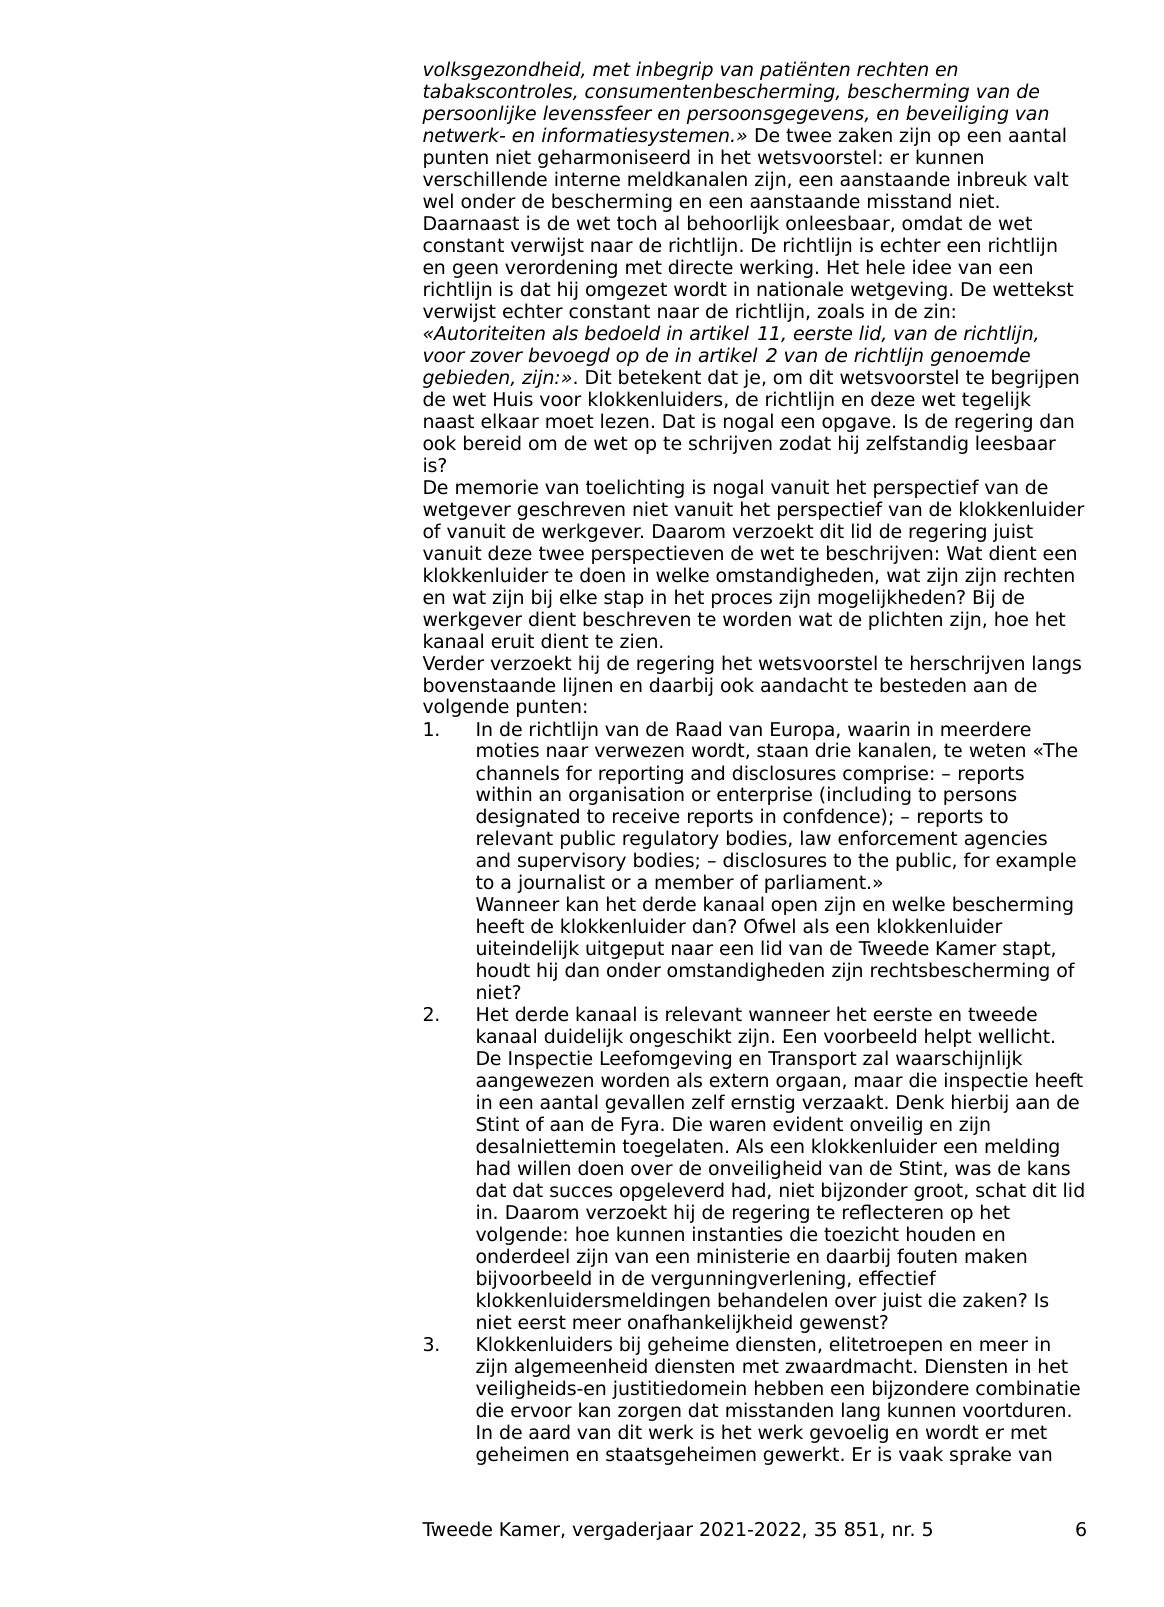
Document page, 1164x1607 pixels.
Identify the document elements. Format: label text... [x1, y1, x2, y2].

text 3. Klokkenluiders bij geheime diensten, elitetroepen en meer in zijn algemeenheid diensten met zwaardmacht. Diensten in het veiligheids-en justitiedomein hebben een bijzondere combinatie die ervoor kan zorgen dat misstanden lang kunnen voortduren. In de aard van dit werk is het werk gevoelig en wordt er met geheimen en staatsgeheimen gewerkt. Er is vaak sprake van [422, 1334, 1087, 1466]
text De memorie van toelichting is nogal vanuit het perspectief van de wetgever geschreven niet vanuit het perspectief van de klokkenluider of vanuit de werkgever. Daarom verzoekt dit lid de regering juist vanuit deze twee perspectieven de wet te beschrijven: Wat dient een klokkenluider te doen in welke omstandigheden, wat zijn zijn rechten en wat zijn bij elke stap in het proces zijn mogelijkheden? Bij de werkgever dient beschreven te worden wat de plichten zijn, hoe het kanaal eruit dient te zien. [422, 477, 1087, 652]
text Verder verzoekt hij de regering het wetsvoorstel te herschrijven langs bovenstaande lijnen en daarbij ook aandacht te besteden aan de volgende punten: [422, 652, 1087, 718]
text Daarnaast is de wet toch al behoorlijk onleesbaar, omdat de wet constant verwijst naar de richtlijn. De richtlijn is echter een richtlijn en geen verordening met directe werking. Het hele idee van een richtlijn is dat hij omgezet wordt in nationale wetgeving. De wettekst verwijst echter constant naar de richtlijn, zoals in de zin: «Autoriteiten als bedoeld in artikel 11, eerste lid, van de richtlijn, voor zover bevoegd op de in artikel 2 van de richtlijn genoemde gebieden, zijn:». Dit betekent dat je, om dit wetsvoorstel te begrijpen de wet Huis voor klokkenluiders, de richtlijn en deze wet tegelijk naast elkaar moet lezen. Dat is nogal een opgave. Is de regering dan ook bereid om de wet op te schrijven zodat hij zelfstandig leesbaar is? [422, 213, 1087, 477]
text 2. Het derde kanaal is relevant wanneer het eerste en tweede kanaal duidelijk ongeschikt zijn. Een voorbeeld helpt wellicht. De Inspectie Leefomgeving en Transport zal waarschijnlijk aangewezen worden als extern orgaan, maar die inspectie heeft in een aantal gevallen zelf ernstig verzaakt. Denk hierbij aan de Stint of aan de Fyra. Die waren evident onveilig en zijn desalniettemin toegelaten. Als een klokkenluider een melding had willen doen over de onveiligheid van de Stint, was de kans dat dat succes opgeleverd had, niet bijzonder groot, schat dit lid in. Daarom verzoekt hij de regering te reflecteren op het volgende: hoe kunnen instanties die toezicht houden en onderdeel zijn van een ministerie en daarbij fouten maken bijvoorbeeld in de vergunningverlening, effectief klokkenluidersmeldingen behandelen over juist die zaken? Is niet eerst meer onafhankelijkheid gewenst? [422, 1004, 1087, 1334]
text Wanneer kan het derde kanaal open zijn en welke bescherming heeft de klokkenluider dan? Ofwel als een klokkenluider uiteindelijk uitgeput naar een lid van de Tweede Kamer stapt, houdt hij dan onder omstandigheden zijn rechtsbescherming of niet? [475, 894, 1087, 1004]
text 1. In de richtlijn van de Raad van Europa, waarin in meerdere moties naar verwezen wordt, staan drie kanalen, te weten «The channels for reporting and disclosures comprise: – reports within an organisation or enterprise (including to persons designated to receive reports in confdence); – reports to relevant public regulatory bodies, law enforcement agencies and supervisory bodies; – disclosures to the public, for example to a journalist or a member of parliament.» [422, 718, 1087, 894]
text volksgezondheid, met inbegrip van patiënten rechten en tabakscontroles, consumentenbescherming, bescherming van de persoonlijke levenssfeer en persoonsgegevens, en beveiliging van netwerk- en informatiesystemen.» De twee zaken zijn op een aantal punten niet geharmoniseerd in het wetsvoorstel: er kunnen verschillende interne meldkanalen zijn, een aanstaande inbreuk valt wel onder de bescherming en een aanstaande misstand niet. [422, 59, 1087, 213]
